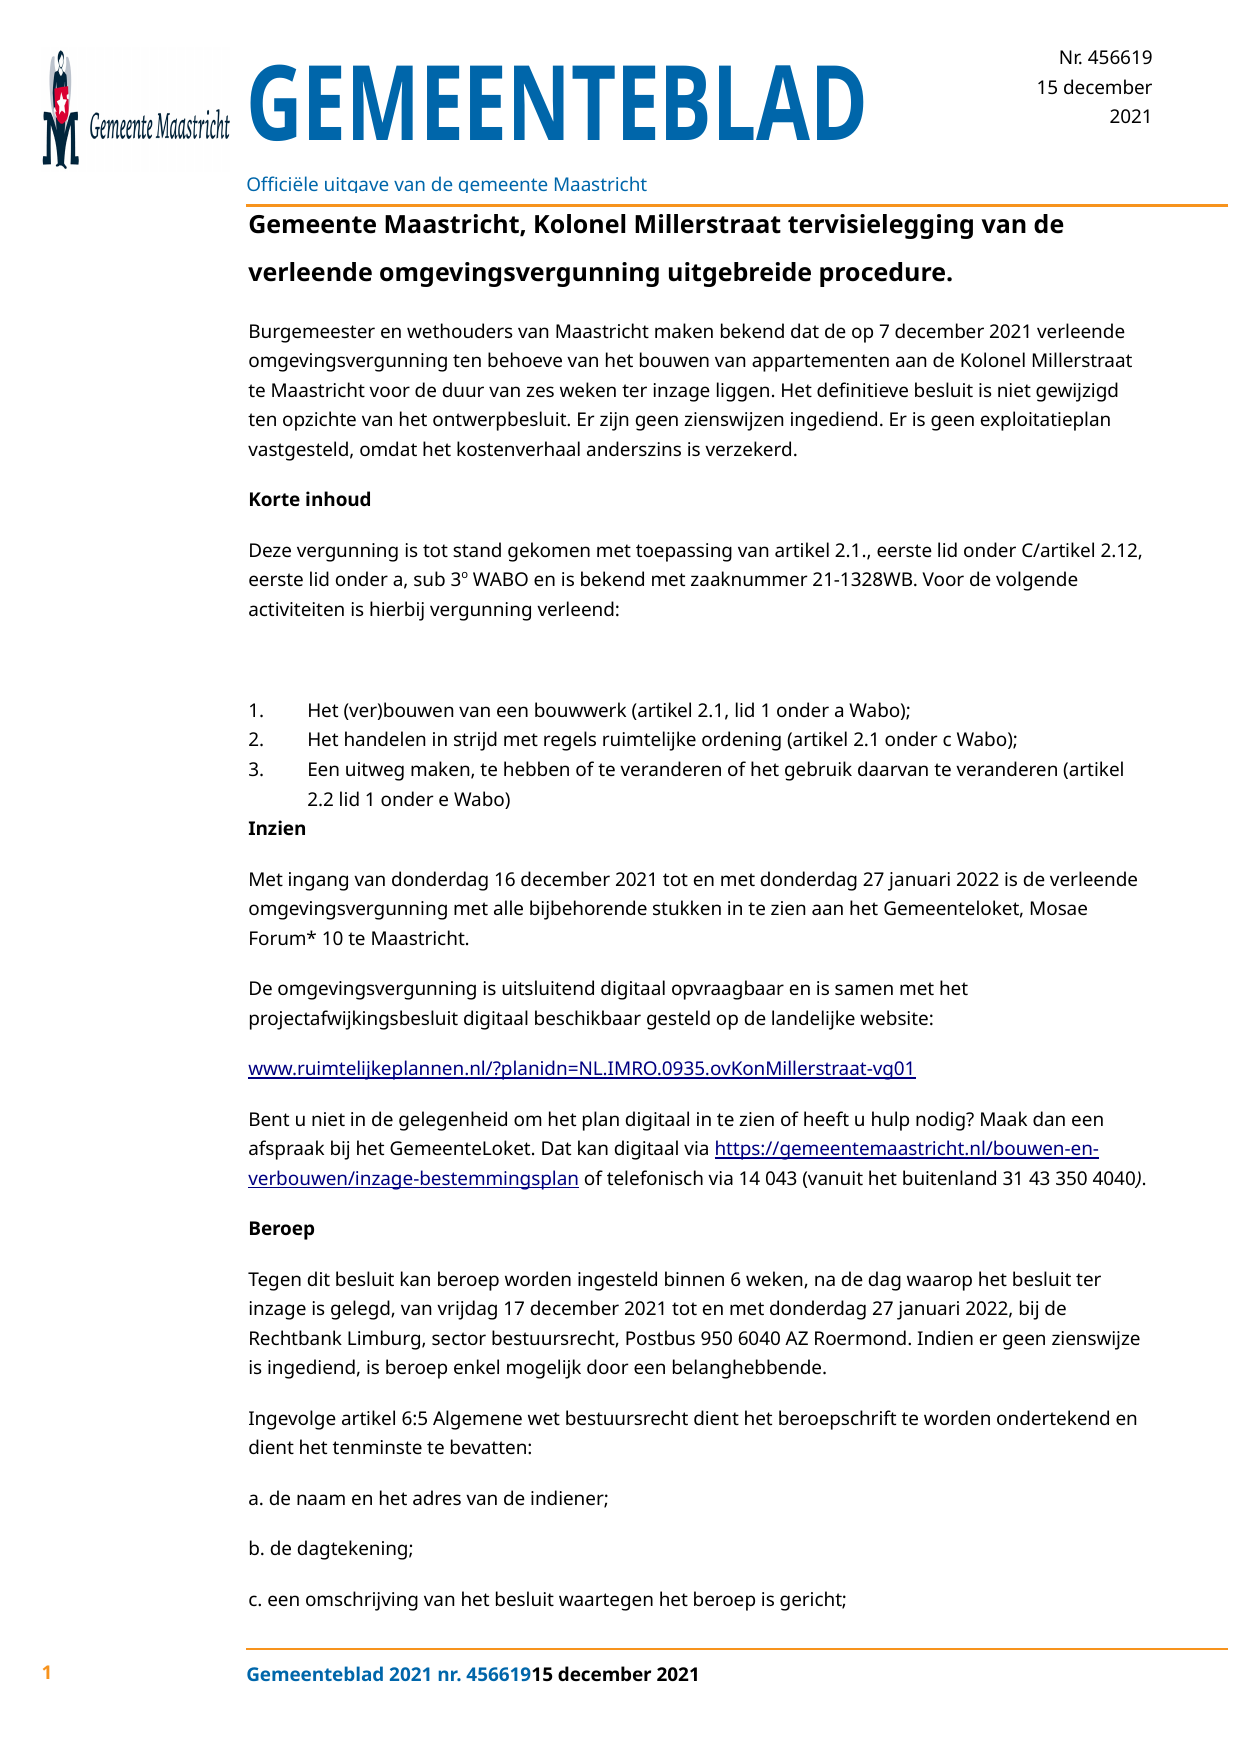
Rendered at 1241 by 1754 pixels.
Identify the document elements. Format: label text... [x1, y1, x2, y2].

text Ingevolge artikel 6:5 Algemene wet bestuursrecht dient het beroepschrift te worden ondertekend en dient het tenminste te bevatten: [248, 1405, 1152, 1460]
text Inzien [248, 815, 1152, 841]
text Bent u niet in de gelegenheid om het plan digitaal in te zien of heeft u hulp nodig? Maak dan een afspraak bij het GemeenteLoket. Dat kan digitaal via https://gemeentemaastricht.nl/bouwen-en-verbouwen/inzage-bestemmingsplan of telefonisch via 14 043 (vanuit het buitenland 31 43 350 4040). [248, 1106, 1152, 1191]
text Korte inhoud [248, 487, 1152, 512]
text Burgemeester en wethouders van Maastricht maken bekend dat de op 7 december 2021 verleende omgevingsvergunning ten behoeve van het bouwen van appartementen aan de Kolonel Millerstraat te Maastricht voor de duur van zes weken ter inzage liggen. Het definitieve besluit is niet gewijzigd ten opzichte van het ontwerpbesluit. Er zijn geen zienswijzen ingediend. Er is geen exploitatieplan vastgesteld, omdat het kostenverhaal anderszins is verzekerd. [248, 318, 1152, 462]
text De omgevingsvergunning is uitsluitend digitaal opvraagbaar en is samen met het projectafwijkingsbesluit digitaal beschikbaar gesteld op de landelijke website: [248, 975, 1152, 1031]
picture [41, 47, 231, 172]
list Het (ver)bouwen van een bouwwerk (artikel 2.1, lid 1 onder a Wabo); [248, 697, 1152, 723]
list Een uitweg maken, te hebben of te veranderen of het gebruik daarvan te veranderen (artikel 2.2 lid 1 onder e Wabo) [248, 756, 1152, 812]
text Beroep [248, 1215, 1152, 1241]
text Deze vergunning is tot stand gekomen met toepassing van artikel 2.1., eerste lid onder C/artikel 2.12, eerste lid onder a, sub 3o WABO en is bekend met zaaknummer 21-1328WB. Voor de volgende activiteiten is hierbij vergunning verleend: [248, 537, 1152, 622]
list Het handelen in strijd met regels ruimtelijke ordening (artikel 2.1 onder c Wabo); [248, 727, 1152, 752]
text c. een omschrijving van het besluit waartegen het beroep is gericht; [248, 1586, 1152, 1612]
text www.ruimtelijkeplannen.nl/?planidn=NL.IMRO.0935.ovKonMillerstraat-vg01 [248, 1055, 1152, 1081]
text Gemeente Maastricht, Kolonel Millerstraat tervisielegging van de verleende omgevingsvergunning uitgebreide procedure. [248, 207, 1152, 288]
text Met ingang van donderdag 16 december 2021 tot en met donderdag 27 januari 2022 is de verleende omgevingsvergunning met alle bijbehorende stukken in te zien aan het Gemeenteloket, Mosae Forum* 10 te Maastricht. [248, 866, 1152, 951]
text a. de naam en het adres van de indiener; [248, 1485, 1152, 1511]
text Tegen dit besluit kan beroep worden ingesteld binnen 6 weken, na de dag waarop het besluit ter inzage is gelegd, van vrijdag 17 december 2021 tot en met donderdag 27 januari 2022, bij de Rechtbank Limburg, sector bestuursrecht, Postbus 950 6040 AZ Roermond. Indien er geen zienswijze is ingediend, is beroep enkel mogelijk door een belanghebbende. [248, 1266, 1152, 1380]
text b. de dagtekening; [248, 1535, 1152, 1561]
